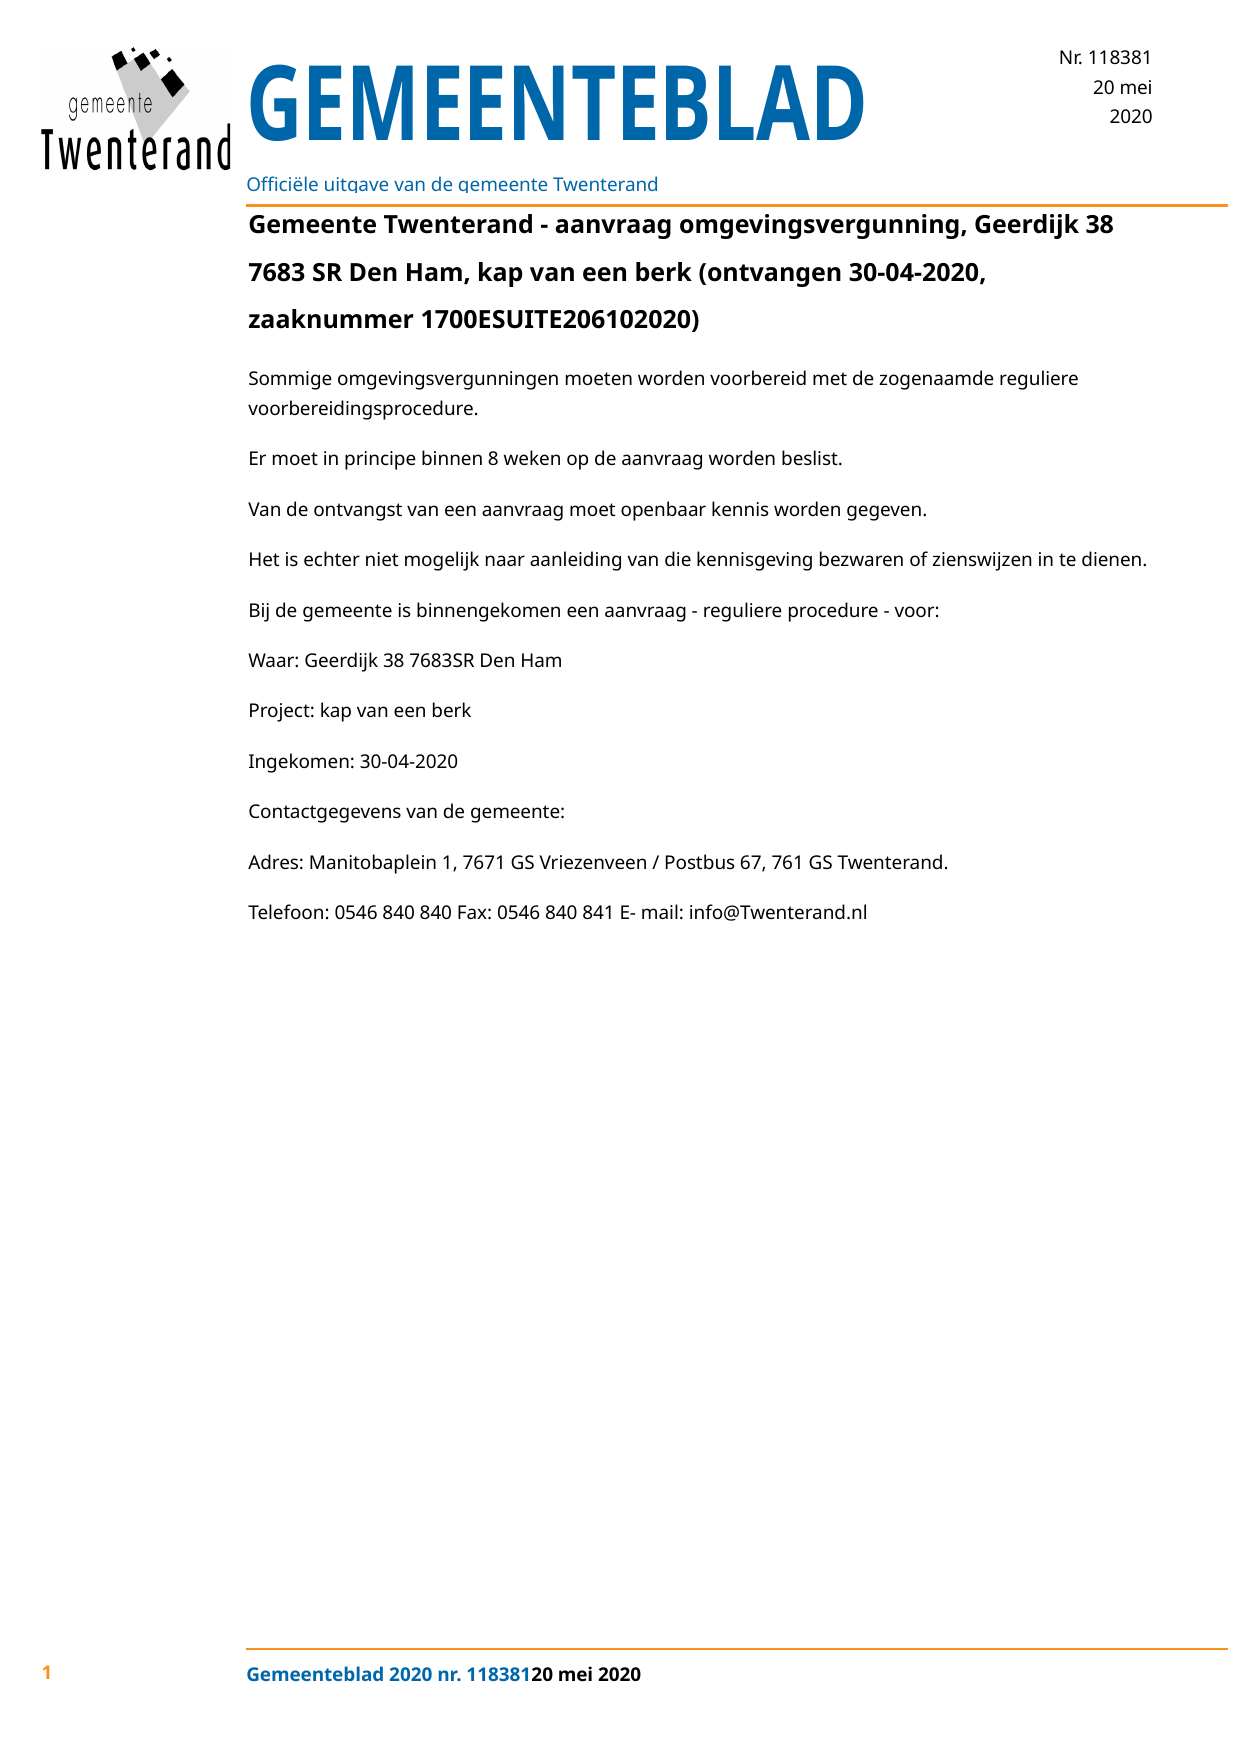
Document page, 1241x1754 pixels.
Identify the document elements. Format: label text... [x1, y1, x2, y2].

text Van de ontvangst van een aanvraag moet openbaar kennis worden gegeven. [248, 496, 1152, 522]
text Ingekomen: 30-04-2020 [248, 748, 1152, 774]
text Sommige omgevingsvergunningen moeten worden voorbereid met de zogenaamde reguliere voorbereidingsprocedure. [248, 366, 1152, 421]
text Project: kap van een berk [248, 698, 1152, 723]
picture [41, 47, 231, 172]
text Contactgegevens van de gemeente: [248, 798, 1152, 824]
text Telefoon: 0546 840 840 Fax: 0546 840 841 E- mail: info@Twenterand.nl [248, 899, 1152, 925]
text Waar: Geerdijk 38 7683SR Den Ham [248, 647, 1152, 673]
text Er moet in principe binnen 8 weken op de aanvraag worden beslist. [248, 446, 1152, 471]
text Het is echter niet mogelijk naar aanleiding van die kennisgeving bezwaren of zienswijzen in te dienen. [248, 546, 1152, 572]
text Bij de gemeente is binnengekomen een aanvraag - reguliere procedure - voor: [248, 597, 1152, 622]
text Gemeente Twenterand - aanvraag omgevingsvergunning, Geerdijk 38 7683 SR Den Ham, kap van een berk (ontvangen 30-04-2020, zaaknummer 1700ESUITE206102020) [248, 207, 1152, 336]
text Adres: Manitobaplein 1, 7671 GS Vriezenveen / Postbus 67, 761 GS Twenterand. [248, 849, 1152, 874]
